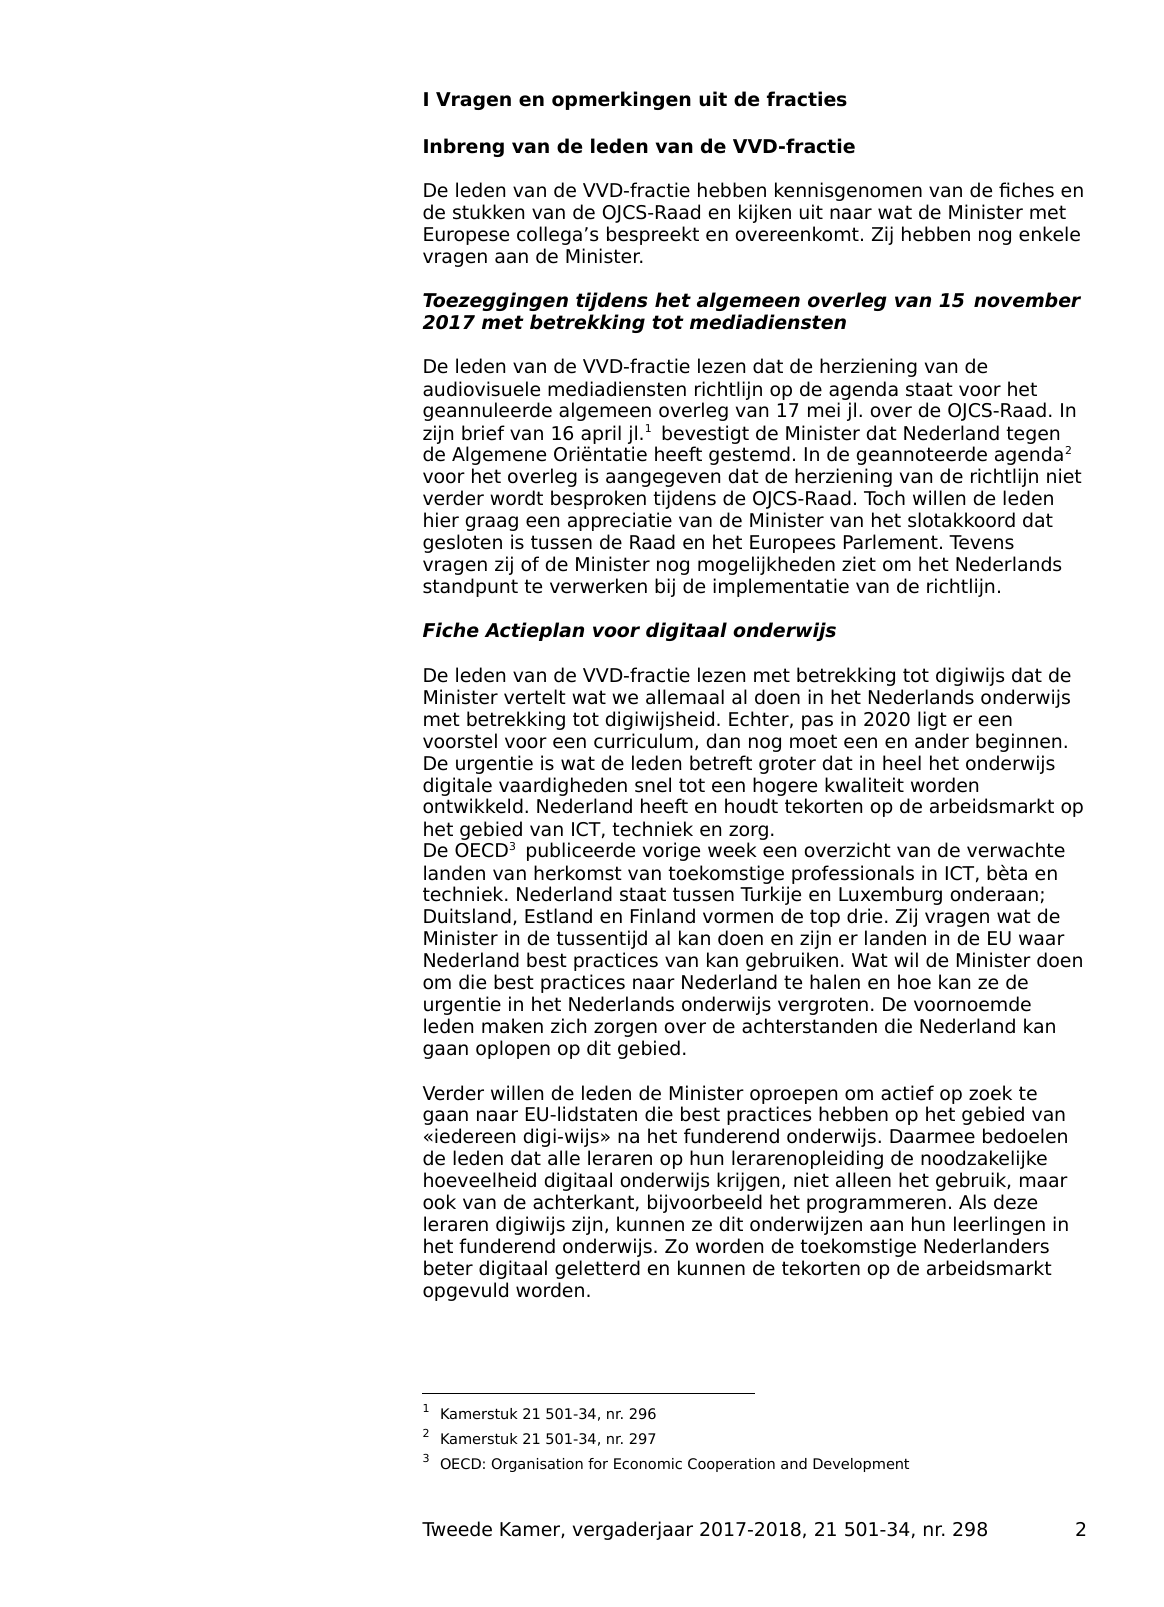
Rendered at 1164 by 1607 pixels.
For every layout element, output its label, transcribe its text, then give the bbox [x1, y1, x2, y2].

subtitle Toezeggingen tijdens het algemeen overleg van 15 november 2017 met betrekking tot mediadiensten [422, 290, 1087, 334]
text Kamerstuk 21 501-34, nr. 296 [422, 1402, 1087, 1424]
text De leden van de VVD-fractie lezen met betrekking tot digiwijs dat de Minister vertelt wat we allemaal al doen in het Nederlands onderwijs met betrekking tot digiwijsheid. Echter, pas in 2020 ligt er een voorstel voor een curriculum, dan nog moet een en ander beginnen. De urgentie is wat de leden betreft groter dat in heel het onderwijs digitale vaardigheden snel tot een hogere kwaliteit worden ontwikkeld. Nederland heeft en houdt tekorten op de arbeidsmarkt op het gebied van ICT, techniek en zorg. [422, 664, 1087, 840]
subtitle I Vragen en opmerkingen uit de fracties [422, 89, 1087, 111]
subtitle Inbreng van de leden van de VVD-fractie [422, 136, 1087, 158]
subtitle Fiche Actieplan voor digitaal onderwijs [422, 620, 1087, 642]
text De OECD publiceerde vorige week een overzicht van de verwachte landen van herkomst van toekomstige professionals in ICT, bèta en techniek. Nederland staat tussen Turkije en Luxemburg onderaan; Duitsland, Estland en Finland vormen de top drie. Zij vragen wat de Minister in de tussentijd al kan doen en zijn er landen in de EU waar Nederland best practices van kan gebruiken. Wat wil de Minister doen om die best practices naar Nederland te halen en hoe kan ze de urgentie in het Nederlands onderwijs vergroten. De voornoemde leden maken zich zorgen over de achterstanden die Nederland kan gaan oplopen op dit gebied. [422, 840, 1087, 1060]
text De leden van de VVD-fractie lezen dat de herziening van de audiovisuele mediadiensten richtlijn op de agenda staat voor het geannuleerde algemeen overleg van 17 mei jl. over de OJCS-Raad. In zijn brief van 16 april jl. bevestigt de Minister dat Nederland tegen de Algemene Oriëntatie heeft gestemd. In de geannoteerde agenda voor het overleg is aangegeven dat de herziening van de richtlijn niet verder wordt besproken tijdens de OJCS-Raad. Toch willen de leden hier graag een appreciatie van de Minister van het slotakkoord dat gesloten is tussen de Raad en het Europees Parlement. Tevens vragen zij of de Minister nog mogelijkheden ziet om het Nederlands standpunt te verwerken bij de implementatie van de richtlijn. [422, 356, 1087, 598]
text Verder willen de leden de Minister oproepen om actief op zoek te gaan naar EU-lidstaten die best practices hebben op het gebied van «iedereen digi-wijs» na het funderend onderwijs. Daarmee bedoelen de leden dat alle leraren op hun lerarenopleiding de noodzakelijke hoeveelheid digitaal onderwijs krijgen, niet alleen het gebruik, maar ook van de achterkant, bijvoorbeeld het programmeren. Als deze leraren digiwijs zijn, kunnen ze dit onderwijzen aan hun leerlingen in het funderend onderwijs. Zo worden de toekomstige Nederlanders beter digitaal geletterd en kunnen de tekorten op de arbeidsmarkt opgevuld worden. [422, 1082, 1087, 1302]
text Kamerstuk 21 501-34, nr. 297 [422, 1427, 1087, 1449]
text OECD: Organisation for Economic Cooperation and Development [422, 1452, 1087, 1474]
text De leden van de VVD-fractie hebben kennisgenomen van de fiches en de stukken van de OJCS-Raad en kijken uit naar wat de Minister met Europese collega’s bespreekt en overeenkomt. Zij hebben nog enkele vragen aan de Minister. [422, 180, 1087, 268]
